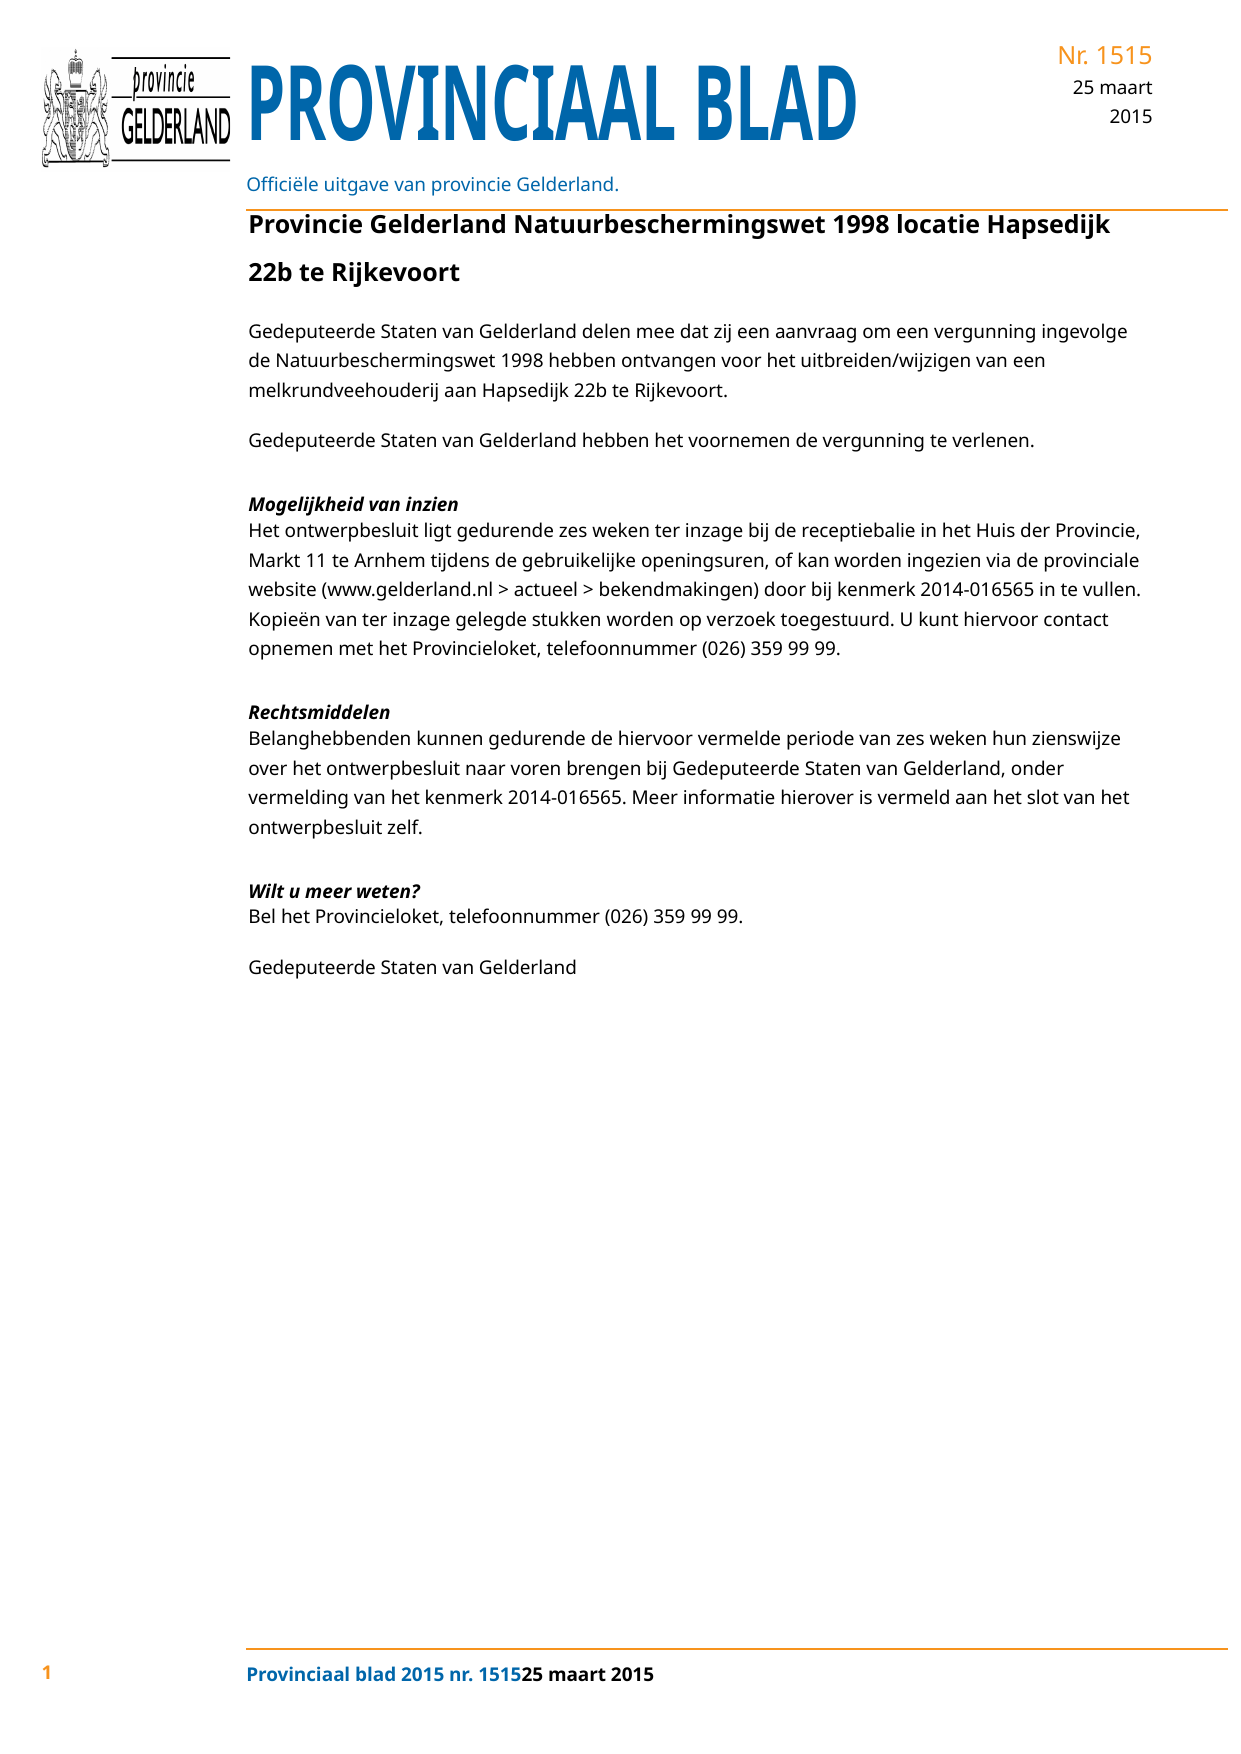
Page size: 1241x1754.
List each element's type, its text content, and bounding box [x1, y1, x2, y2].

text Mogelijkheid van inzien [248, 491, 1152, 517]
text Belanghebbenden kunnen gedurende de hiervoor vermelde periode van zes weken hun zienswijze over het ontwerpbesluit naar voren brengen bij Gedeputeerde Staten van Gelderland, onder vermelding van het kenmerk 2014-016565. Meer informatie hierover is vermeld aan het slot van het ontwerpbesluit zelf. [248, 725, 1152, 840]
text Rechtsmiddelen [248, 699, 1152, 725]
picture [41, 47, 231, 172]
text Provincie Gelderland Natuurbeschermingswet 1998 locatie Hapsedijk 22b te Rijkevoort [248, 211, 1152, 288]
text Bel het Provincieloket, telefoonnummer (026) 359 99 99. [248, 904, 1152, 929]
text Wilt u meer weten? [248, 878, 1152, 904]
text Gedeputeerde Staten van Gelderland hebben het voornemen de vergunning te verlenen. [248, 427, 1152, 453]
text Gedeputeerde Staten van Gelderland [248, 954, 1152, 980]
text Het ontwerpbesluit ligt gedurende zes weken ter inzage bij de receptiebalie in het Huis der Provincie, Markt 11 te Arnhem tijdens de gebruikelijke openingsuren, of kan worden ingezien via de provinciale website (www.gelderland.nl > actueel > bekendmakingen) door bij kenmerk 2014-016565 in te vullen. Kopieën van ter inzage gelegde stukken worden op verzoek toegestuurd. U kunt hiervoor contact opnemen met het Provincieloket, telefoonnummer (026) 359 99 99. [248, 517, 1152, 661]
text Gedeputeerde Staten van Gelderland delen mee dat zij een aanvraag om een vergunning ingevolge de Natuurbeschermingswet 1998 hebben ontvangen voor het uitbreiden/wijzigen van een melkrundveehouderij aan Hapsedijk 22b te Rijkevoort. [248, 318, 1152, 403]
